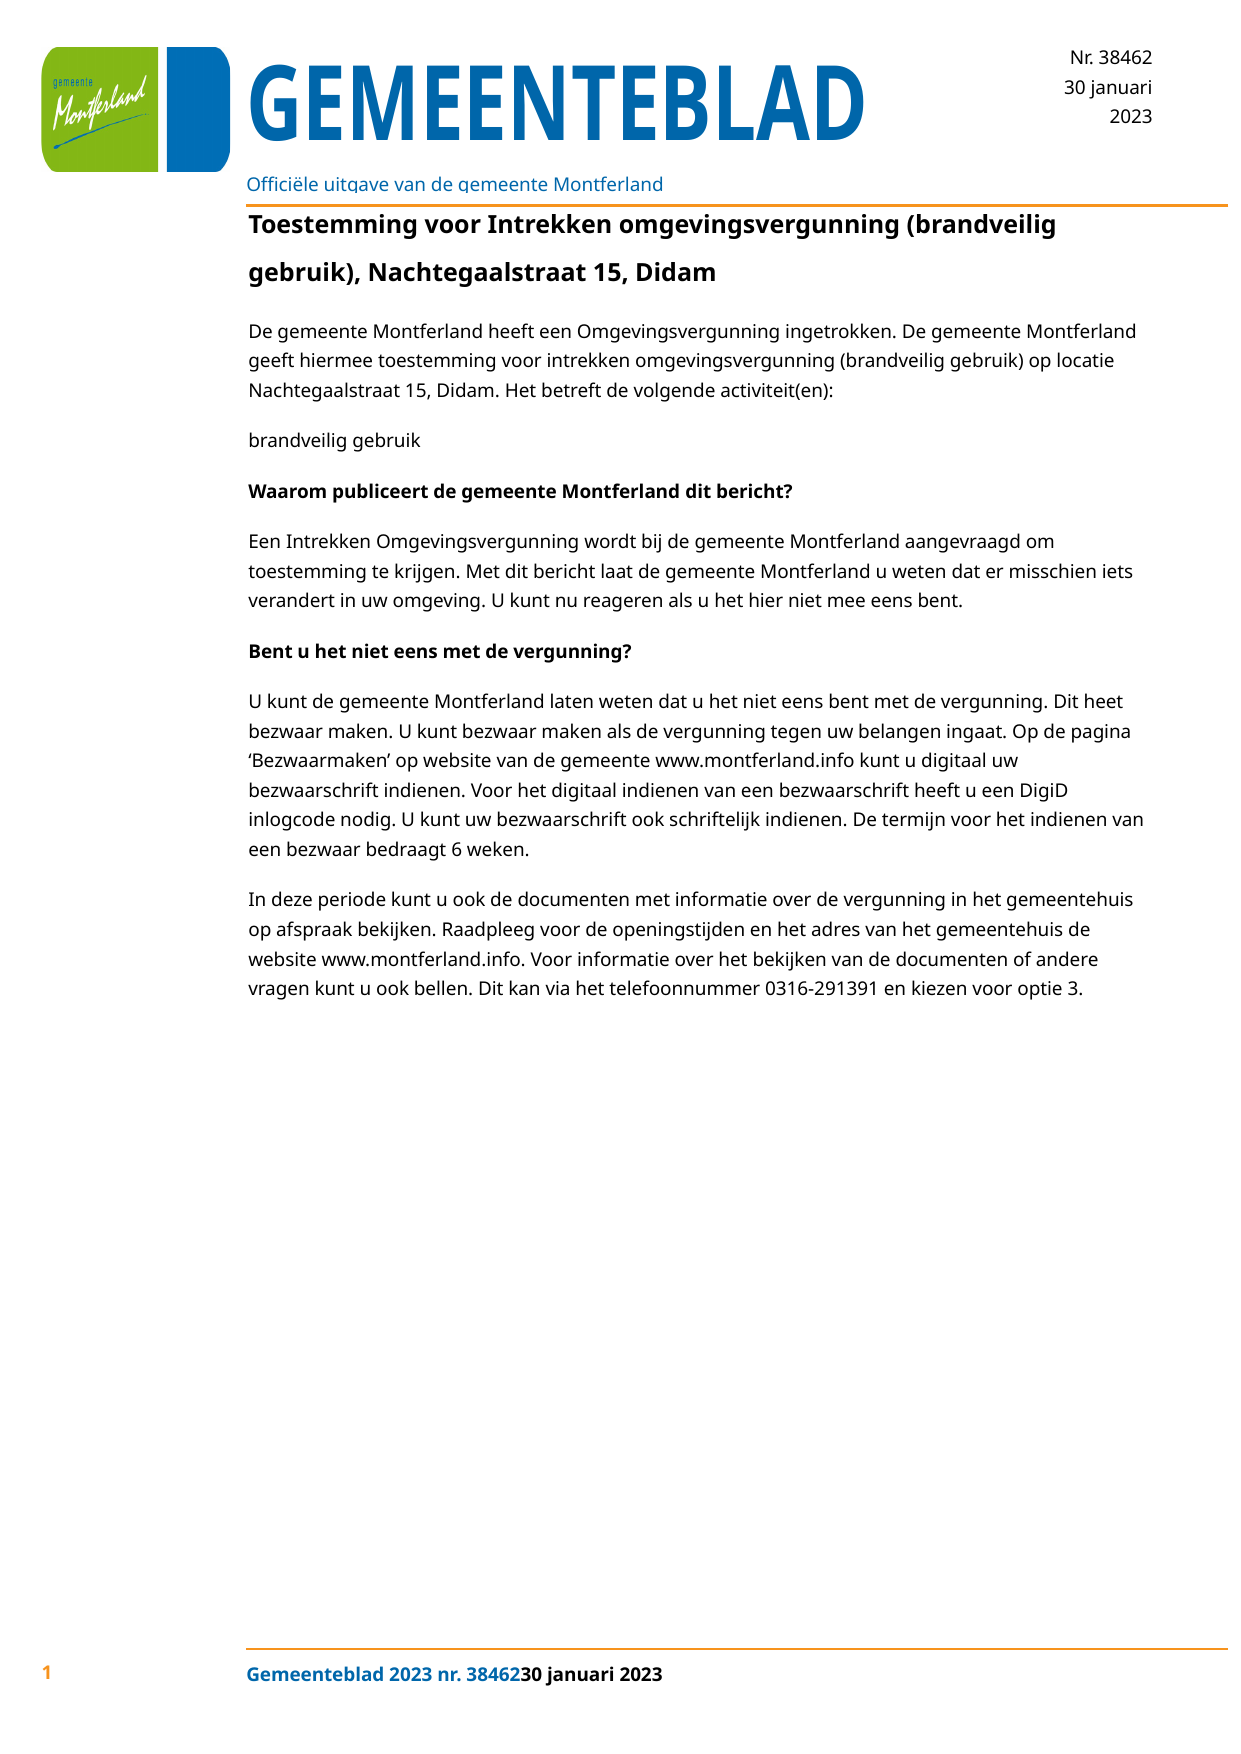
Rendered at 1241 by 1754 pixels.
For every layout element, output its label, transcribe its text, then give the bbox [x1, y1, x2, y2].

text De gemeente Montferland heeft een Omgevingsvergunning ingetrokken. De gemeente Montferland geeft hiermee toestemming voor intrekken omgevingsvergunning (brandveilig gebruik) op locatie Nachtegaalstraat 15, Didam. Het betreft de volgende activiteit(en): [248, 318, 1152, 403]
text Een Intrekken Omgevingsvergunning wordt bij de gemeente Montferland aangevraagd om toestemming te krijgen. Met dit bericht laat de gemeente Montferland u weten dat er misschien iets verandert in uw omgeving. U kunt nu reageren als u het hier niet mee eens bent. [248, 528, 1152, 613]
text Bent u het niet eens met de vergunning? [248, 638, 1152, 664]
text brandveilig gebruik [248, 427, 1152, 453]
text In deze periode kunt u ook de documenten met informatie over de vergunning in het gemeentehuis op afspraak bekijken. Raadpleeg voor de openingstijden en het adres van het gemeentehuis de website www.montferland.info. Voor informatie over het bekijken van de documenten of andere vragen kunt u ook bellen. Dit kan via het telefoonnummer 0316-291391 en kiezen voor optie 3. [248, 887, 1152, 1001]
text U kunt de gemeente Montferland laten weten dat u het niet eens bent met de vergunning. Dit heet bezwaar maken. U kunt bezwaar maken als de vergunning tegen uw belangen ingaat. Op de pagina ‘Bezwaarmaken’ op website van de gemeente www.montferland.info kunt u digitaal uw bezwaarschrift indienen. Voor het digitaal indienen van een bezwaarschrift heeft u een DigiD inlogcode nodig. U kunt uw bezwaarschrift ook schriftelijk indienen. De termijn voor het indienen van een bezwaar bedraagt 6 weken. [248, 688, 1152, 862]
text Waarom publiceert de gemeente Montferland dit bericht? [248, 478, 1152, 504]
picture [41, 47, 231, 172]
text Toestemming voor Intrekken omgevingsvergunning (brandveilig gebruik), Nachtegaalstraat 15, Didam [248, 207, 1152, 288]
